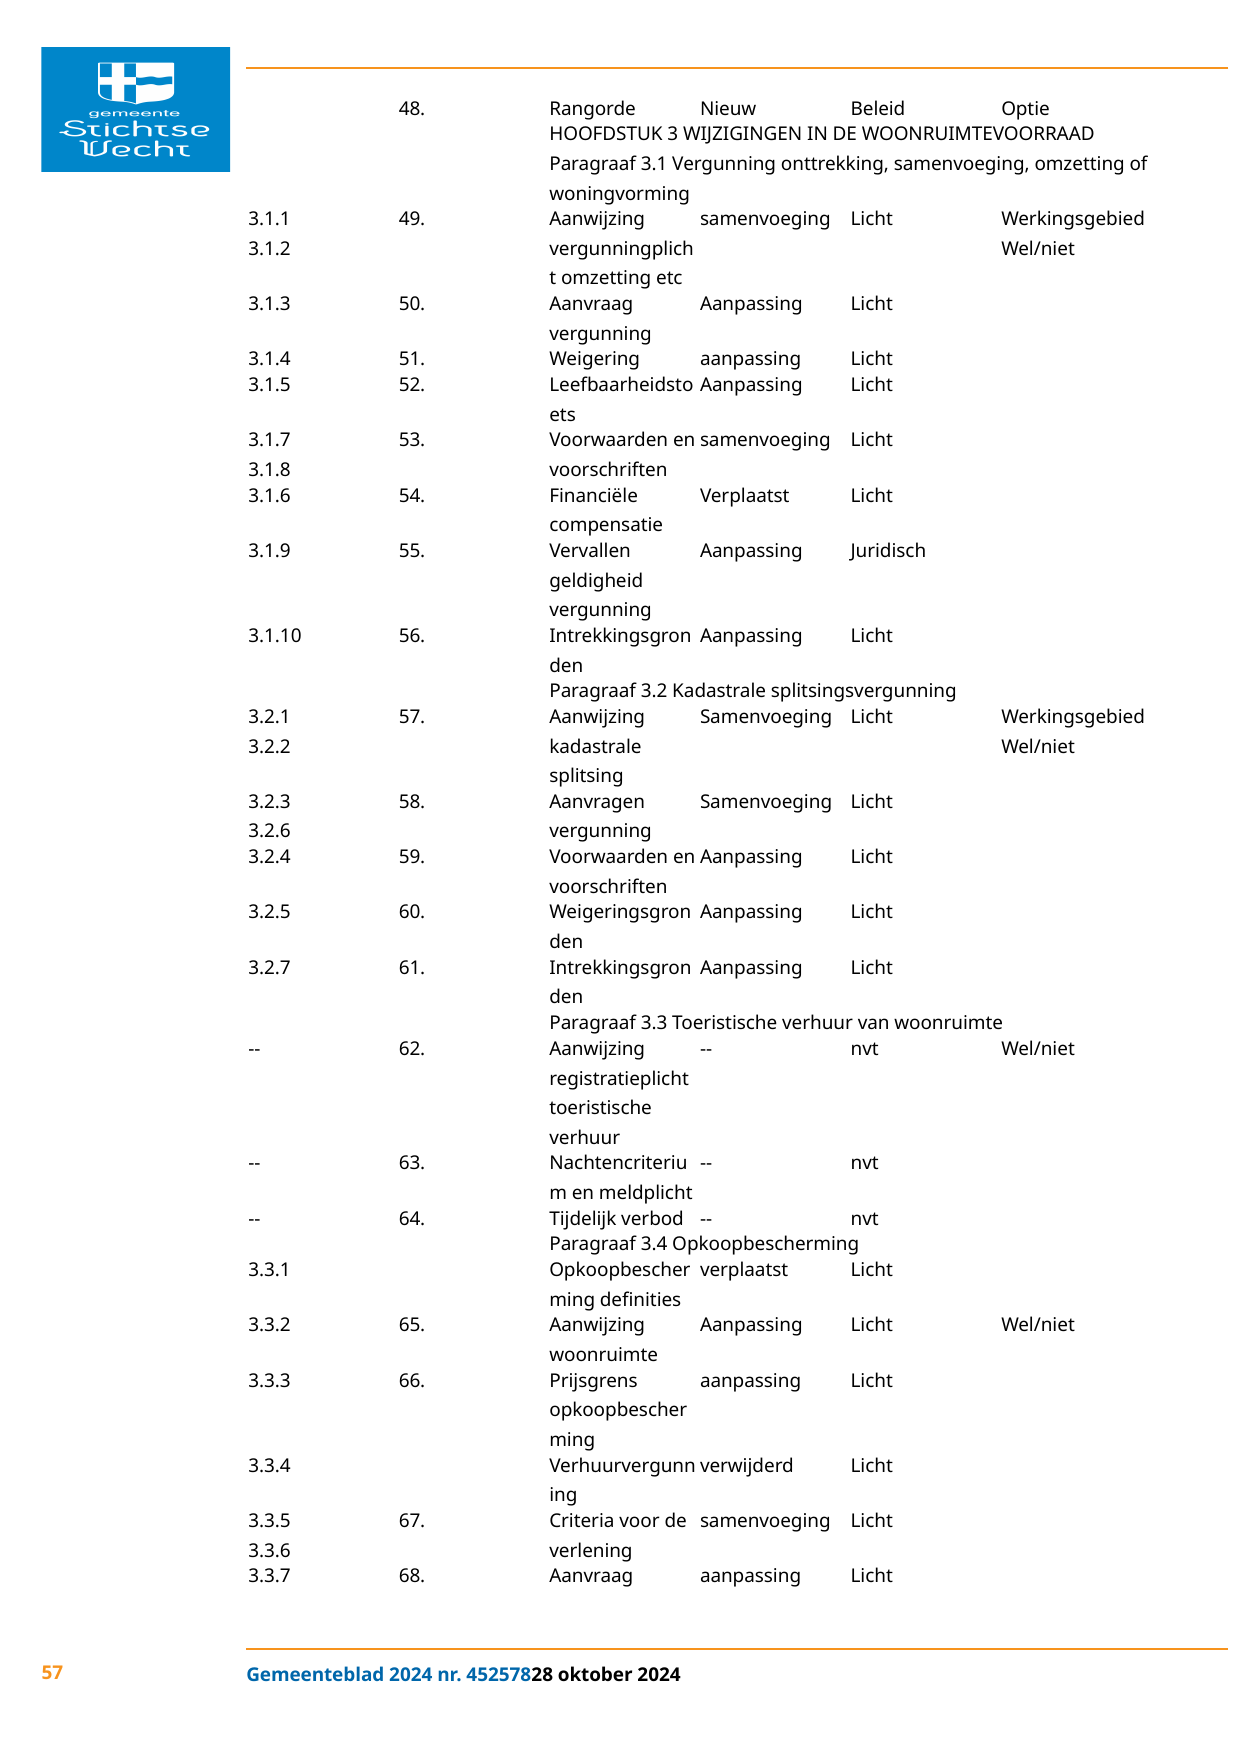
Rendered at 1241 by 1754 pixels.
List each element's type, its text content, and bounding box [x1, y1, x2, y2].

table_cell [248, 1009, 398, 1035]
table_cell [399, 482, 549, 537]
table_cell Licht [850, 1312, 1001, 1367]
table_cell Licht [850, 290, 1001, 346]
table_cell Wel/niet [1001, 1035, 1152, 1149]
table_cell 3.3.3 [248, 1367, 398, 1452]
table_cell Aanvraag vergunning [549, 290, 700, 346]
table_cell [248, 678, 398, 703]
table_cell [399, 1256, 549, 1312]
table_cell -- [248, 1205, 398, 1231]
table_cell [1001, 1452, 1152, 1507]
picture [137, 63, 174, 103]
table_cell nvt [850, 1035, 1001, 1149]
table_cell samenvoeging [700, 1507, 850, 1562]
table_cell [399, 95, 549, 121]
table_cell Aanpassing [700, 1312, 850, 1367]
table_cell Licht [850, 1563, 1001, 1588]
table_cell samenvoeging [700, 205, 850, 290]
table_cell [1001, 622, 1152, 677]
table_cell 3.2.4 [248, 844, 398, 899]
table_cell Aanpassing [700, 371, 850, 427]
table_cell [1001, 482, 1152, 537]
table_cell [1001, 1205, 1152, 1231]
table_cell Licht [850, 346, 1001, 371]
table_cell Nieuw [700, 95, 850, 121]
table_cell Licht [850, 1507, 1001, 1562]
table_cell Criteria voor de verlening [549, 1507, 700, 1562]
table_cell aanpassing [700, 346, 850, 371]
table_cell Licht [850, 371, 1001, 427]
table_cell [399, 622, 549, 677]
table_cell Licht [850, 899, 1001, 954]
table_cell Licht [850, 954, 1001, 1009]
table_cell [399, 1150, 549, 1205]
table_cell 3.3.1 [248, 1256, 398, 1312]
table_cell 3.1.10 [248, 622, 398, 677]
table_cell -- [248, 1035, 398, 1149]
table_cell Prijsgrens opkoopbescherming [549, 1367, 700, 1452]
table_cell 3.1.6 [248, 482, 398, 537]
table_cell [399, 1035, 549, 1149]
table_cell Licht [850, 703, 1001, 788]
table_cell verplaatst [700, 1256, 850, 1312]
table_cell Opkoopbescherming definities [549, 1256, 700, 1312]
table_cell Rangorde [549, 95, 700, 121]
table_cell [1001, 427, 1152, 482]
table_cell Leefbaarheidstoets [549, 371, 700, 427]
table_cell samenvoeging [700, 427, 850, 482]
table_cell aanpassing [700, 1367, 850, 1452]
table_cell [1001, 371, 1152, 427]
table_cell [248, 95, 398, 121]
table_cell Juridisch [850, 537, 1001, 622]
table_cell Aanpassing [700, 290, 850, 346]
table_cell Verplaatst [700, 482, 850, 537]
table_cell Nachtencriterium en meldplicht [549, 1150, 700, 1205]
table_cell [399, 678, 549, 703]
table_cell [399, 1205, 549, 1231]
table_cell nvt [850, 1150, 1001, 1205]
table_cell [1001, 1150, 1152, 1205]
table_cell 3.1.4 [248, 346, 398, 371]
table_cell [399, 1231, 549, 1256]
table_cell 3.1.9 [248, 537, 398, 622]
table_cell 3.3.5 3.3.6 [248, 1507, 398, 1562]
table_cell [399, 427, 549, 482]
table_cell [1001, 844, 1152, 899]
table_cell Licht [850, 427, 1001, 482]
table_cell [399, 205, 549, 290]
table_cell [399, 1312, 549, 1367]
table_cell 3.1.3 [248, 290, 398, 346]
table_cell -- [700, 1205, 850, 1231]
table_cell [1001, 899, 1152, 954]
table_cell Beleid [850, 95, 1001, 121]
table_cell Tijdelijk verbod [549, 1205, 700, 1231]
table_cell HOOFDSTUK 3 WIJZIGINGEN IN DE WOONRUIMTEVOORRAAD Paragraaf 3.1 Vergunning onttrekking, samenvoeging, omzetting of woningvorming [549, 121, 1152, 205]
table_cell [399, 346, 549, 371]
table_cell Werkingsgebied Wel/niet [1001, 703, 1152, 788]
table_cell Licht [850, 788, 1001, 843]
table_cell Aanvraag [549, 1563, 700, 1588]
table_cell Vervallen geldigheid vergunning [549, 537, 700, 622]
table_cell Licht [850, 622, 1001, 677]
table_cell -- [700, 1035, 850, 1149]
table_cell 3.1.1 3.1.2 [248, 205, 398, 290]
table_cell Licht [850, 1256, 1001, 1312]
table_cell [399, 1452, 549, 1507]
picture [99, 63, 135, 101]
table_cell Aanpassing [700, 844, 850, 899]
table_cell Werkingsgebied Wel/niet [1001, 205, 1152, 290]
table_cell 3.2.1 3.2.2 [248, 703, 398, 788]
table_cell Voorwaarden en voorschriften [549, 427, 700, 482]
table_cell Aanwijzing kadastrale splitsing [549, 703, 700, 788]
table_cell -- [248, 1150, 398, 1205]
table_cell Financiële compensatie [549, 482, 700, 537]
table_cell [1001, 1563, 1152, 1588]
table_cell Licht [850, 205, 1001, 290]
table_cell [399, 121, 549, 205]
table_cell Licht [850, 482, 1001, 537]
table_cell [399, 703, 549, 788]
table_cell Wel/niet [1001, 1312, 1152, 1367]
table_cell Voorwaarden en voorschriften [549, 844, 700, 899]
table_cell 3.2.3 3.2.6 [248, 788, 398, 843]
table_cell [399, 1367, 549, 1452]
table_cell verwijderd [700, 1452, 850, 1507]
table_cell 3.1.5 [248, 371, 398, 427]
table_cell Paragraaf 3.4 Opkoopbescherming [549, 1231, 1152, 1256]
table_cell Licht [850, 1452, 1001, 1507]
table_cell Aanpassing [700, 622, 850, 677]
table_cell Aanpassing [700, 899, 850, 954]
table_cell 3.2.5 [248, 899, 398, 954]
table_cell 3.3.4 [248, 1452, 398, 1507]
table_cell [399, 1507, 549, 1562]
table_cell [1001, 1507, 1152, 1562]
table_cell Intrekkingsgronden [549, 622, 700, 677]
table_cell Paragraaf 3.3 Toeristische verhuur van woonruimte [549, 1009, 1152, 1035]
table_cell Aanvragen vergunning [549, 788, 700, 843]
table_cell nvt [850, 1205, 1001, 1231]
table_cell aanpassing [700, 1563, 850, 1588]
table_cell 3.1.7 3.1.8 [248, 427, 398, 482]
table_cell [1001, 954, 1152, 1009]
table_cell Aanwijzing vergunningplicht omzetting etc [549, 205, 700, 290]
table_cell Licht [850, 844, 1001, 899]
table_cell Weigering [549, 346, 700, 371]
table_cell Optie [1001, 95, 1152, 121]
table_cell [399, 1563, 549, 1588]
table_cell [399, 537, 549, 622]
table_cell Verhuurvergunning [549, 1452, 700, 1507]
table_cell [399, 954, 549, 1009]
table_cell -- [700, 1150, 850, 1205]
table_cell Aanwijzing registratieplicht toeristische verhuur [549, 1035, 700, 1149]
table_cell [399, 844, 549, 899]
table_cell [1001, 290, 1152, 346]
table_cell [1001, 537, 1152, 622]
table_cell [399, 899, 549, 954]
table_cell Weigeringsgronden [549, 899, 700, 954]
table_cell Aanpassing [700, 954, 850, 1009]
table_cell Samenvoeging [700, 788, 850, 843]
table_cell 3.3.2 [248, 1312, 398, 1367]
table_cell 3.2.7 [248, 954, 398, 1009]
table_cell [248, 121, 398, 205]
table_cell Samenvoeging [700, 703, 850, 788]
table_cell [1001, 788, 1152, 843]
table_cell [1001, 346, 1152, 371]
table_cell Licht [850, 1367, 1001, 1452]
table_cell [1001, 1256, 1152, 1312]
table_cell [399, 1009, 549, 1035]
table_cell Intrekkingsgronden [549, 954, 700, 1009]
table_cell [1001, 1367, 1152, 1452]
table_cell Aanwijzing woonruimte [549, 1312, 700, 1367]
table_cell [399, 371, 549, 427]
table_cell [399, 788, 549, 843]
table_cell [248, 1231, 398, 1256]
table_cell [399, 290, 549, 346]
table_cell 3.3.7 [248, 1563, 398, 1588]
table_cell Paragraaf 3.2 Kadastrale splitsingsvergunning [549, 678, 1152, 703]
table_cell Aanpassing [700, 537, 850, 622]
